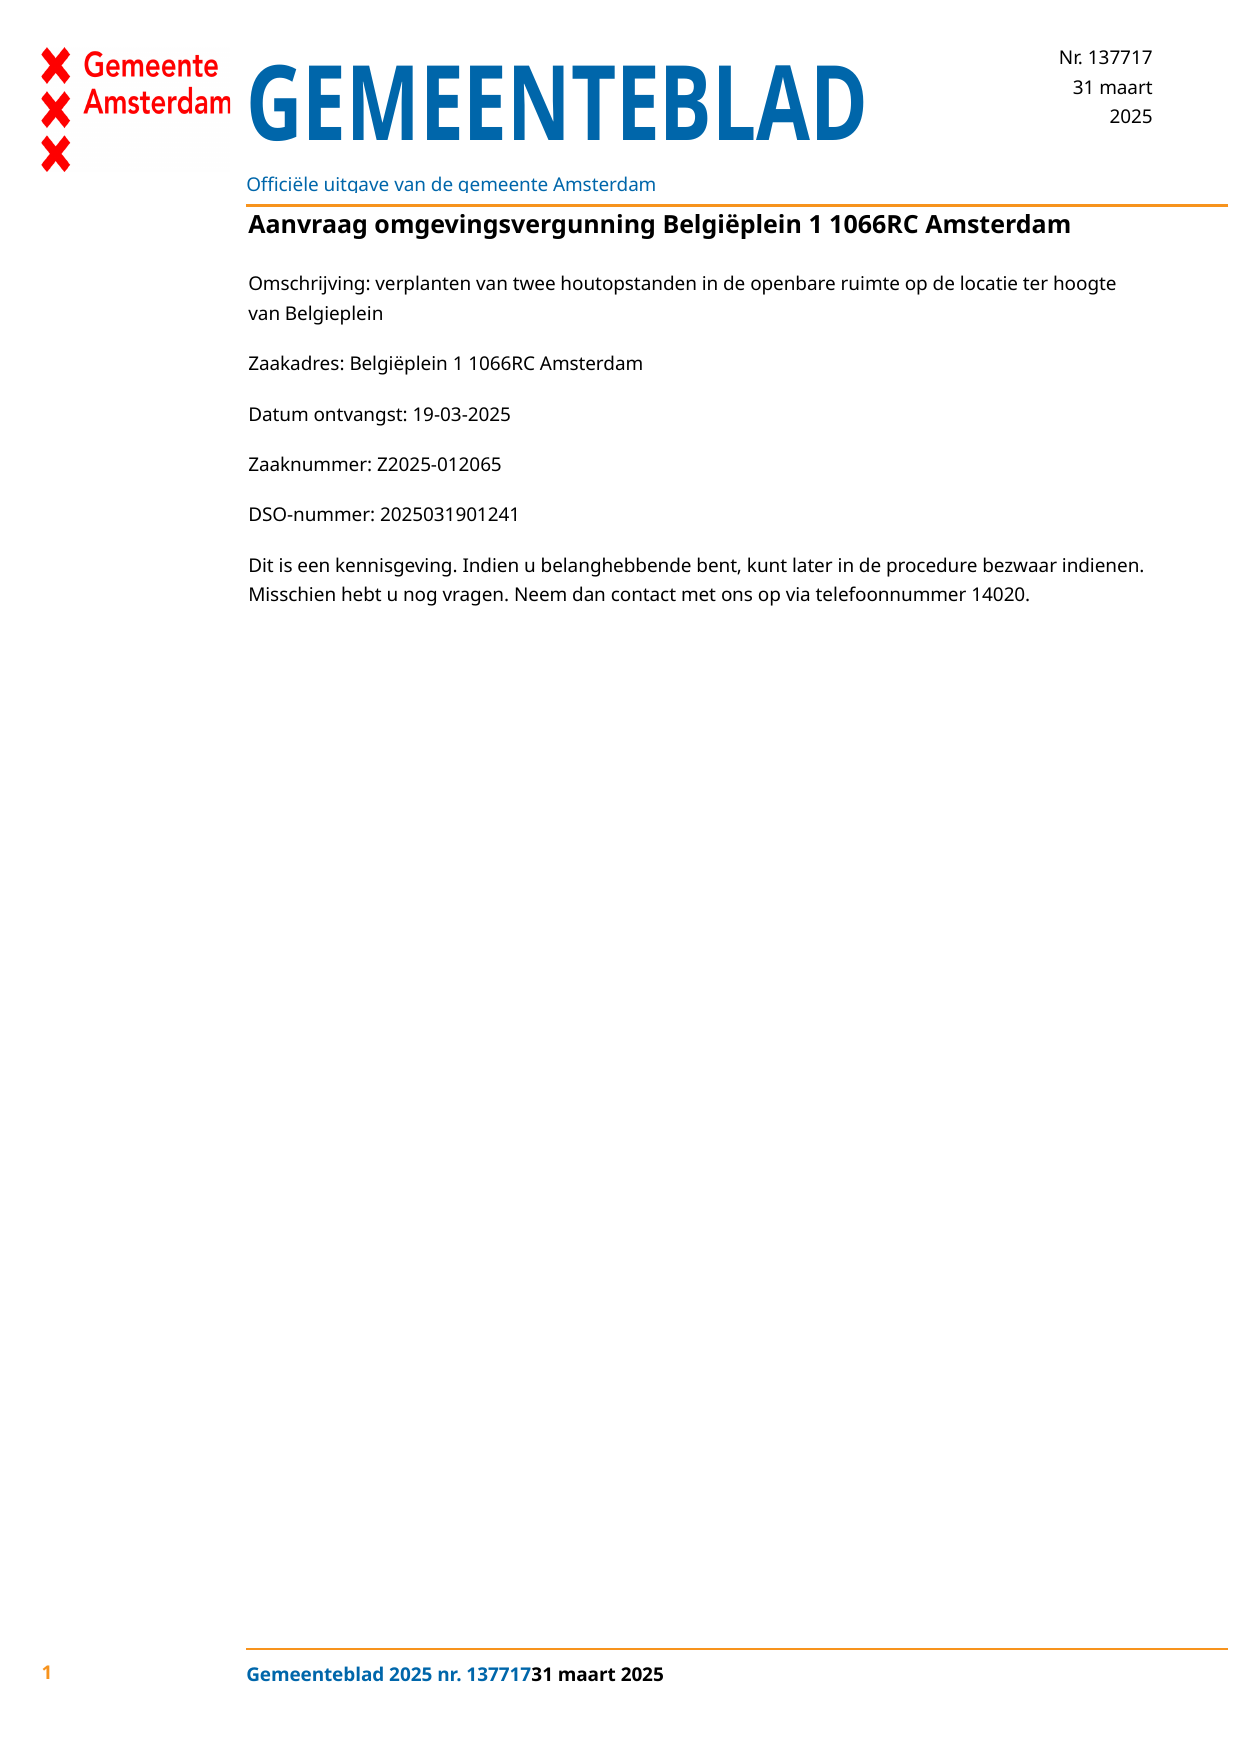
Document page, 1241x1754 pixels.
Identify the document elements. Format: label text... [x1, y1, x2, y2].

text Omschrijving: verplanten van twee houtopstanden in de openbare ruimte op de locatie ter hoogte van Belgieplein [248, 270, 1152, 326]
text Aanvraag omgevingsvergunning Belgiëplein 1 1066RC Amsterdam [248, 207, 1152, 241]
text Dit is een kennisgeving. Indien u belanghebbende bent, kunt later in de procedure bezwaar indienen. Misschien hebt u nog vragen. Neem dan contact met ons op via telefoonnummer 14020. [248, 552, 1152, 607]
picture [41, 47, 231, 172]
text DSO-nummer: 2025031901241 [248, 502, 1152, 527]
text Datum ontvangst: 19-03-2025 [248, 401, 1152, 426]
text Zaakadres: Belgiëplein 1 1066RC Amsterdam [248, 350, 1152, 376]
text Zaaknummer: Z2025-012065 [248, 451, 1152, 477]
